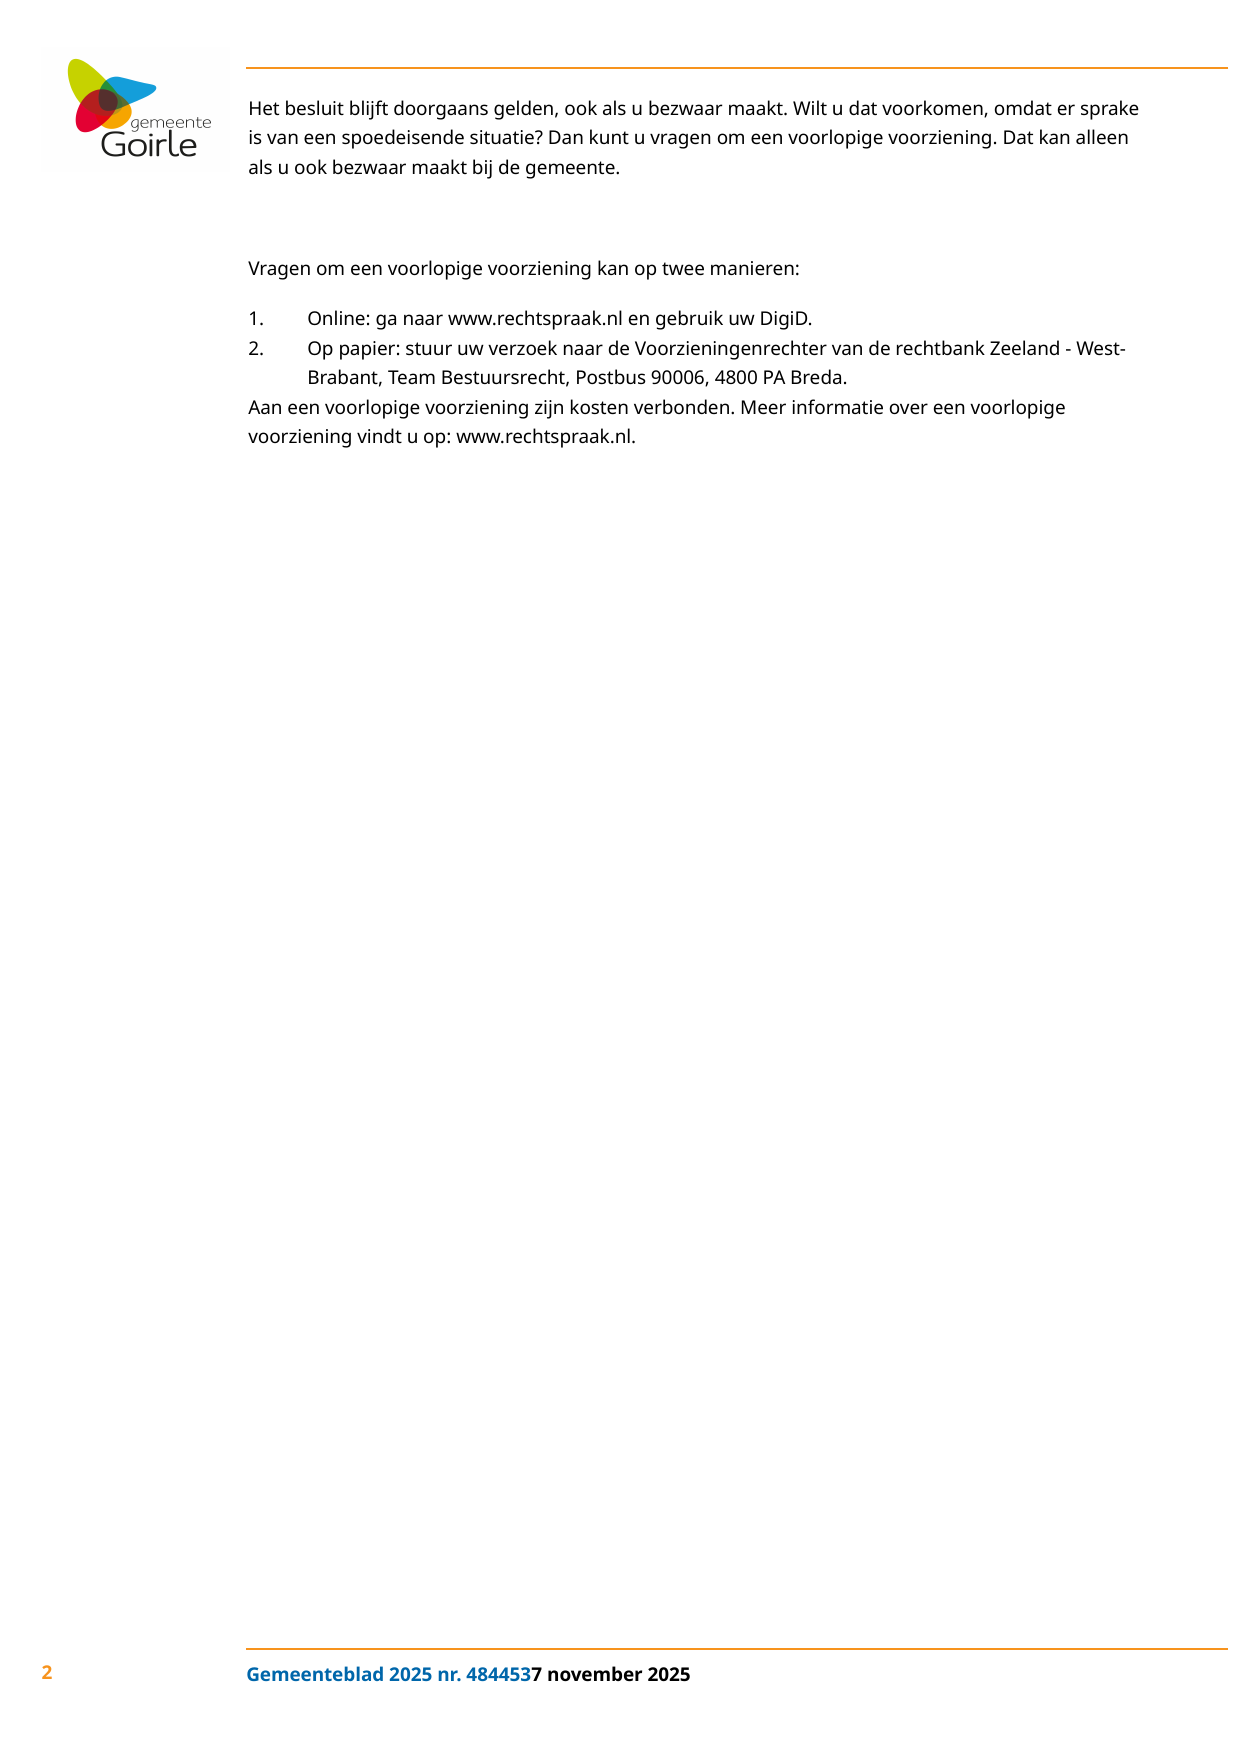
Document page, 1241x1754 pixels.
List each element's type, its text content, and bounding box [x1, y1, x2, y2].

text Vragen om een voorlopige voorziening kan op twee manieren: [248, 255, 1152, 281]
list Op papier: stuur uw verzoek naar de Voorzieningenrechter van de rechtbank Zeeland - West-Brabant, Team Bestuursrecht, Postbus 90006, 4800 PA Breda. [248, 335, 1152, 390]
text Aan een voorlopige voorziening zijn kosten verbonden. Meer informatie over een voorlopige voorziening vindt u op: www.rechtspraak.nl. [248, 394, 1152, 449]
text Het besluit blijft doorgaans gelden, ook als u bezwaar maakt. Wilt u dat voorkomen, omdat er sprake is van een spoedeisende situatie? Dan kunt u vragen om een voorlopige voorziening. Dat kan alleen als u ook bezwaar maakt bij de gemeente. [248, 95, 1152, 180]
picture [41, 47, 231, 172]
list Online: ga naar www.rechtspraak.nl en gebruik uw DigiD. [248, 305, 1152, 331]
